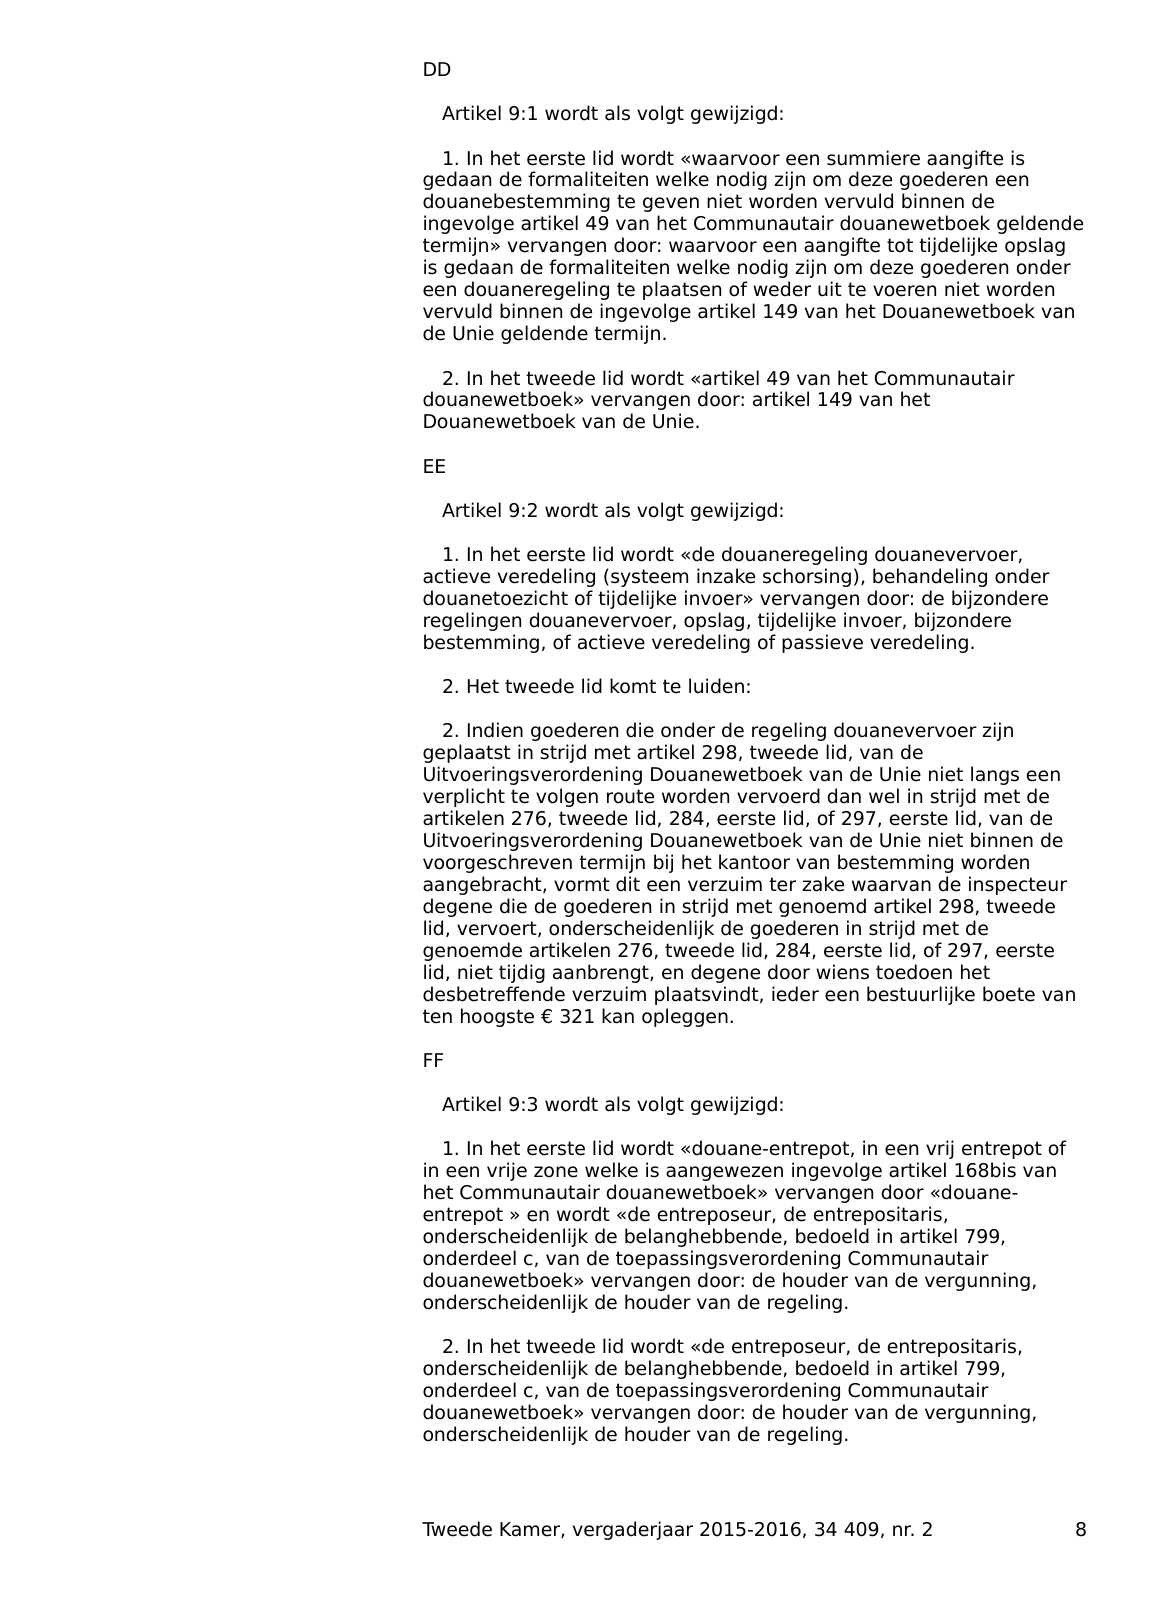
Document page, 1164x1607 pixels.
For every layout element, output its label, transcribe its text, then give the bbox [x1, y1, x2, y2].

text 1. In het eerste lid wordt «douane-entrepot, in een vrij entrepot of in een vrije zone welke is aangewezen ingevolge artikel 168bis van het Communautair douanewetboek» vervangen door «douane-entrepot » en wordt «de entreposeur, de entrepositaris, onderscheidenlijk de belanghebbende, bedoeld in artikel 799, onderdeel c, van de toepassingsverordening Communautair douanewetboek» vervangen door: de houder van de vergunning, onderscheidenlijk de houder van de regeling. [422, 1138, 1087, 1314]
text 1. In het eerste lid wordt «waarvoor een summiere aangifte is gedaan de formaliteiten welke nodig zijn om deze goederen een douanebestemming te geven niet worden vervuld binnen de ingevolge artikel 49 van het Communautair douanewetboek geldende termijn» vervangen door: waarvoor een aangifte tot tijdelijke opslag is gedaan de formaliteiten welke nodig zijn om deze goederen onder een douaneregeling te plaatsen of weder uit te voeren niet worden vervuld binnen de ingevolge artikel 149 van het Douanewetboek van de Unie geldende termijn. [422, 147, 1087, 345]
text Artikel 9:2 wordt als volgt gewijzigd: [422, 500, 1087, 522]
text 2. Het tweede lid komt te luiden: [422, 676, 1087, 698]
text 2. In het tweede lid wordt «de entreposeur, de entrepositaris, onderscheidenlijk de belanghebbende, bedoeld in artikel 799, onderdeel c, van de toepassingsverordening Communautair douanewetboek» vervangen door: de houder van de vergunning, onderscheidenlijk de houder van de regeling. [422, 1336, 1087, 1446]
text 2. In het tweede lid wordt «artikel 49 van het Communautair douanewetboek» vervangen door: artikel 149 van het Douanewetboek van de Unie. [422, 367, 1087, 433]
text DD [422, 59, 1087, 81]
text 1. In het eerste lid wordt «de douaneregeling douanevervoer, actieve veredeling (systeem inzake schorsing), behandeling onder douanetoezicht of tijdelijke invoer» vervangen door: de bijzondere regelingen douanevervoer, opslag, tijdelijke invoer, bijzondere bestemming, of actieve veredeling of passieve veredeling. [422, 544, 1087, 654]
text EE [422, 456, 1087, 477]
text FF [422, 1050, 1087, 1072]
text Artikel 9:1 wordt als volgt gewijzigd: [422, 103, 1087, 125]
text Artikel 9:3 wordt als volgt gewijzigd: [422, 1094, 1087, 1116]
text 2. Indien goederen die onder de regeling douanevervoer zijn geplaatst in strijd met artikel 298, tweede lid, van de Uitvoeringsverordening Douanewetboek van de Unie niet langs een verplicht te volgen route worden vervoerd dan wel in strijd met de artikelen 276, tweede lid, 284, eerste lid, of 297, eerste lid, van de Uitvoeringsverordening Douanewetboek van de Unie niet binnen de voorgeschreven termijn bij het kantoor van bestemming worden aangebracht, vormt dit een verzuim ter zake waarvan de inspecteur degene die de goederen in strijd met genoemd artikel 298, tweede lid, vervoert, onderscheidenlijk de goederen in strijd met de genoemde artikelen 276, tweede lid, 284, eerste lid, of 297, eerste lid, niet tijdig aanbrengt, en degene door wiens toedoen het desbetreffende verzuim plaatsvindt, ieder een bestuurlijke boete van ten hoogste € 321 kan opleggen. [422, 720, 1087, 1028]
